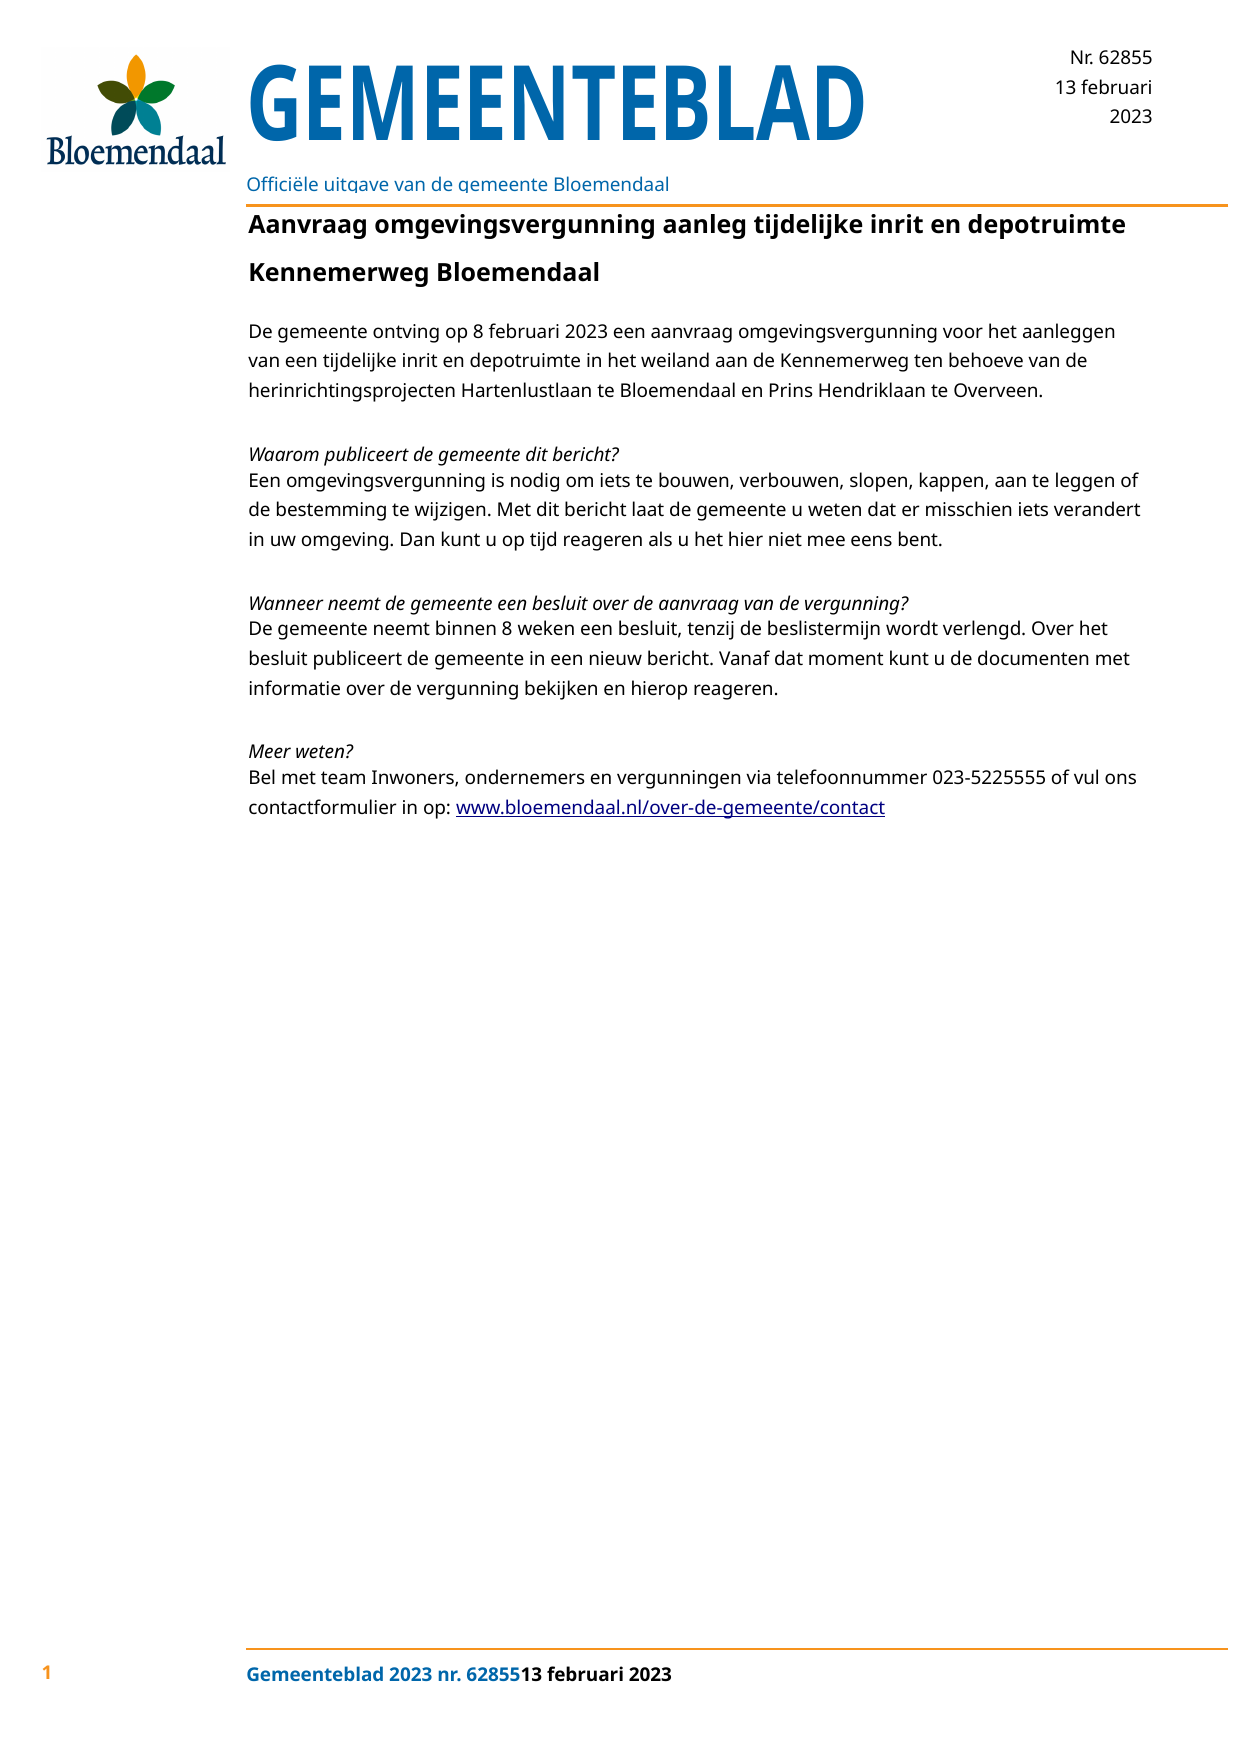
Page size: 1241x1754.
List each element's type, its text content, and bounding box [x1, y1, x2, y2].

text Wanneer neemt de gemeente een besluit over de aanvraag van de vergunning? [248, 590, 1152, 616]
text De gemeente neemt binnen 8 weken een besluit, tenzij de beslistermijn wordt verlengd. Over het besluit publiceert de gemeente in een nieuw bericht. Vanaf dat moment kunt u de documenten met informatie over de vergunning bekijken en hierop reageren. [248, 616, 1152, 701]
text Een omgevingsvergunning is nodig om iets te bouwen, verbouwen, slopen, kappen, aan te leggen of de bestemming te wijzigen. Met dit bericht laat de gemeente u weten dat er misschien iets verandert in uw omgeving. Dan kunt u op tijd reageren als u het hier niet mee eens bent. [248, 467, 1152, 552]
text Waarom publiceert de gemeente dit bericht? [248, 441, 1152, 467]
text De gemeente ontving op 8 februari 2023 een aanvraag omgevingsvergunning voor het aanleggen van een tijdelijke inrit en depotruimte in het weiland aan de Kennemerweg ten behoeve van de herinrichtingsprojecten Hartenlustlaan te Bloemendaal en Prins Hendriklaan te Overveen. [248, 318, 1152, 403]
text Bel met team Inwoners, ondernemers en vergunningen via telefoonnummer 023-5225555 of vul ons contactformulier in op: www.bloemendaal.nl/over-de-gemeente/contact [248, 764, 1152, 820]
picture [41, 47, 231, 172]
text Meer weten? [248, 739, 1152, 764]
text Aanvraag omgevingsvergunning aanleg tijdelijke inrit en depotruimte Kennemerweg Bloemendaal [248, 207, 1152, 288]
